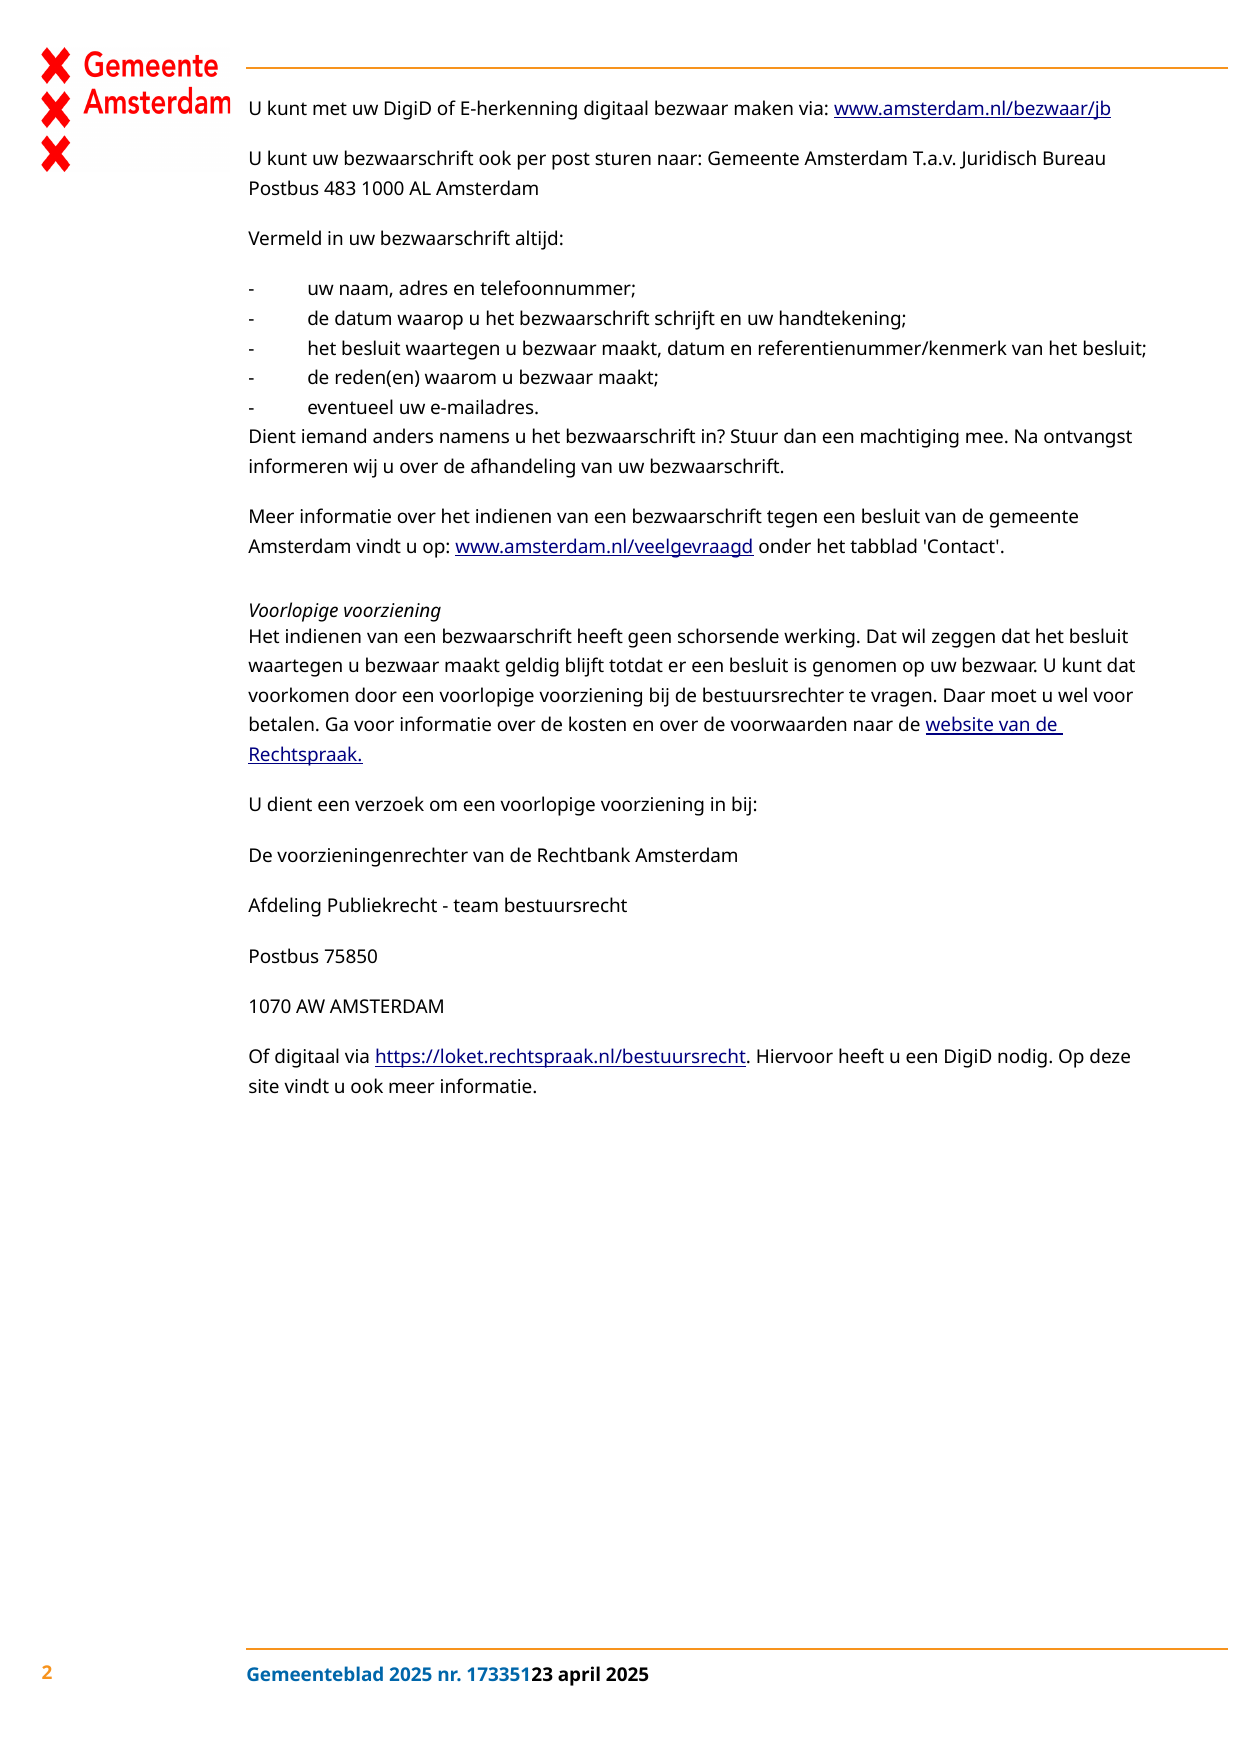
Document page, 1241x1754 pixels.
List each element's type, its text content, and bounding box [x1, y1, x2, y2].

text Voorlopige voorziening [248, 597, 1152, 623]
text Afdeling Publiekrecht - team bestuursrecht [248, 892, 1152, 918]
text Het indienen van een bezwaarschrift heeft geen schorsende werking. Dat wil zeggen dat het besluit waartegen u bezwaar maakt geldig blijft totdat er een besluit is genomen op uw bezwaar. U kunt dat voorkomen door een voorlopige voorziening bij de bestuursrechter te vragen. Daar moet u wel voor betalen. Ga voor informatie over de kosten en over de voorwaarden naar de website van de Rechtspraak. [248, 623, 1152, 767]
picture [41, 47, 231, 172]
list de datum waarop u het bezwaarschrift schrijft en uw handtekening; [248, 305, 1152, 331]
text U kunt met uw DigiD of E-herkenning digitaal bezwaar maken via: www.amsterdam.nl/bezwaar/jb [248, 95, 1152, 121]
list eventueel uw e-mailadres. [248, 394, 1152, 420]
list het besluit waartegen u bezwaar maakt, datum en referentienummer/kenmerk van het besluit; [248, 335, 1152, 361]
list uw naam, adres en telefoonnummer; [248, 276, 1152, 301]
text Meer informatie over het indienen van een bezwaarschrift tegen een besluit van de gemeente Amsterdam vindt u op: www.amsterdam.nl/veelgevraagd onder het tabblad 'Contact'. [248, 503, 1152, 559]
text 1070 AW AMSTERDAM [248, 993, 1152, 1019]
list de reden(en) waarom u bezwaar maakt; [248, 364, 1152, 390]
text Postbus 75850 [248, 943, 1152, 968]
text Dient iemand anders namens u het bezwaarschrift in? Stuur dan een machtiging mee. Na ontvangst informeren wij u over de afhandeling van uw bezwaarschrift. [248, 423, 1152, 479]
text Vermeld in uw bezwaarschrift altijd: [248, 225, 1152, 251]
text De voorzieningenrechter van de Rechtbank Amsterdam [248, 842, 1152, 868]
text U dient een verzoek om een voorlopige voorziening in bij: [248, 792, 1152, 817]
text Of digitaal via https://loket.rechtspraak.nl/bestuursrecht. Hiervoor heeft u een DigiD nodig. Op deze site vindt u ook meer informatie. [248, 1044, 1152, 1099]
text U kunt uw bezwaarschrift ook per post sturen naar: Gemeente Amsterdam T.a.v. Juridisch Bureau Postbus 483 1000 AL Amsterdam [248, 145, 1152, 201]
